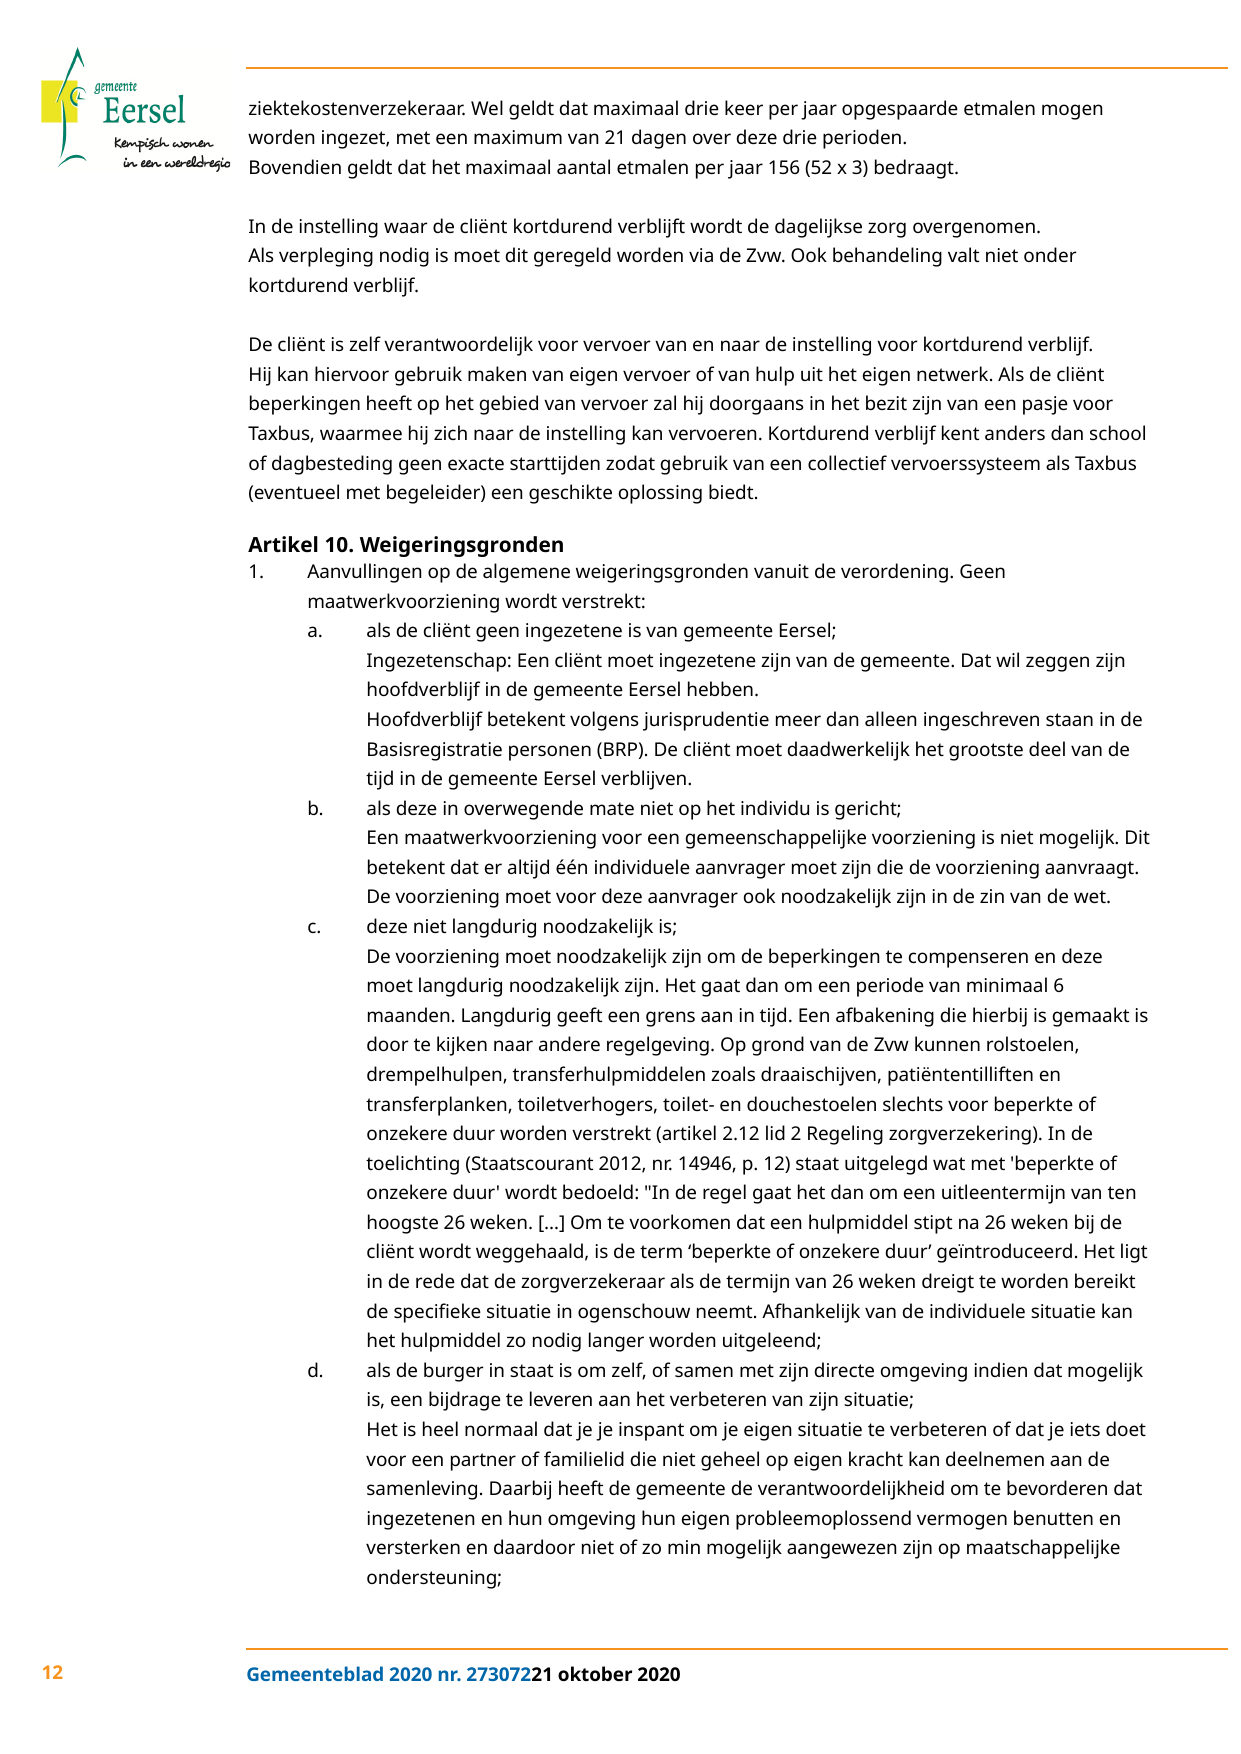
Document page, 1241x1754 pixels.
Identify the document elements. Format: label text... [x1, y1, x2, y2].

text Artikel 10. Weigeringsgronden [248, 530, 1152, 558]
list als deze in overwegende mate niet op het individu is gericht; [307, 795, 1152, 821]
list De voorziening moet noodzakelijk zijn om de beperkingen te compenseren en deze moet langdurig noodzakelijk zijn. Het gaat dan om een periode van minimaal 6 maanden. Langdurig geeft een grens aan in tijd. Een afbakening die hierbij is gemaakt is door te kijken naar andere regelgeving. Op grond van de Zvw kunnen rolstoelen, drempelhulpen, transferhulpmiddelen zoals draaischijven, patiëntentilliften en transferplanken, toiletverhogers, toilet- en douchestoelen slechts voor beperkte of onzekere duur worden verstrekt (artikel 2.12 lid 2 Regeling zorgverzekering). In de toelichting (Staatscourant 2012, nr. 14946, p. 12) staat uitgelegd wat met 'beperkte of onzekere duur' wordt bedoeld: "In de regel gaat het dan om een uitleentermijn van ten hoogste 26 weken. […] Om te voorkomen dat een hulpmiddel stipt na 26 weken bij de cliënt wordt weggehaald, is de term ‘beperkte of onzekere duur’ geïntroduceerd. Het ligt in de rede dat de zorgverzekeraar als de termijn van 26 weken dreigt te worden bereikt de specifieke situatie in ogenschouw neemt. Afhankelijk van de individuele situatie kan het hulpmiddel zo nodig langer worden uitgeleend; [307, 943, 1152, 1353]
text Bovendien geldt dat het maximaal aantal etmalen per jaar 156 (52 x 3) bedraagt. [248, 154, 1152, 180]
text Als verpleging nodig is moet dit geregeld worden via de Zvw. Ook behandeling valt niet onder kortdurend verblijf. [248, 243, 1152, 298]
list als de burger in staat is om zelf, of samen met zijn directe omgeving indien dat mogelijk is, een bijdrage te leveren aan het verbeteren van zijn situatie; [307, 1357, 1152, 1412]
list Aanvullingen op de algemene weigeringsgronden vanuit de verordening. Geen maatwerkvoorziening wordt verstrekt: [248, 558, 1152, 613]
list Hoofdverblijf betekent volgens jurisprudentie meer dan alleen ingeschreven staan in de Basisregistratie personen (BRP). De cliënt moet daadwerkelijk het grootste deel van de tijd in de gemeente Eersel verblijven. [307, 706, 1152, 791]
list Het is heel normaal dat je je inspant om je eigen situatie te verbeteren of dat je iets doet voor een partner of familielid die niet geheel op eigen kracht kan deelnemen aan de samenleving. Daarbij heeft de gemeente de verantwoordelijkheid om te bevorderen dat ingezetenen en hun omgeving hun eigen probleemoplossend vermogen benutten en versterken en daardoor niet of zo min mogelijk aangewezen zijn op maatschappelijke ondersteuning; [307, 1416, 1152, 1590]
list als de cliënt geen ingezetene is van gemeente Eersel; [307, 617, 1152, 643]
list Een maatwerkvoorziening voor een gemeenschappelijke voorziening is niet mogelijk. Dit betekent dat er altijd één individuele aanvrager moet zijn die de voorziening aanvraagt. De voorziening moet voor deze aanvrager ook noodzakelijk zijn in de zin van de wet. [307, 824, 1152, 909]
list deze niet langdurig noodzakelijk is; [307, 913, 1152, 939]
picture [41, 47, 231, 172]
text De cliënt is zelf verantwoordelijk voor vervoer van en naar de instelling voor kortdurend verblijf. [248, 331, 1152, 357]
text In de instelling waar de cliënt kortdurend verblijft wordt de dagelijkse zorg overgenomen. [248, 213, 1152, 239]
text ziektekostenverzekeraar. Wel geldt dat maximaal drie keer per jaar opgespaarde etmalen mogen worden ingezet, met een maximum van 21 dagen over deze drie perioden. [248, 95, 1152, 150]
text Hij kan hiervoor gebruik maken van eigen vervoer of van hulp uit het eigen netwerk. Als de cliënt beperkingen heeft op het gebied van vervoer zal hij doorgaans in het bezit zijn van een pasje voor Taxbus, waarmee hij zich naar de instelling kan vervoeren. Kortdurend verblijf kent anders dan school of dagbesteding geen exacte starttijden zodat gebruik van een collectief vervoerssysteem als Taxbus (eventueel met begeleider) een geschikte oplossing biedt. [248, 361, 1152, 505]
list Ingezetenschap: Een cliënt moet ingezetene zijn van de gemeente. Dat wil zeggen zijn hoofdverblijf in de gemeente Eersel hebben. [307, 647, 1152, 702]
